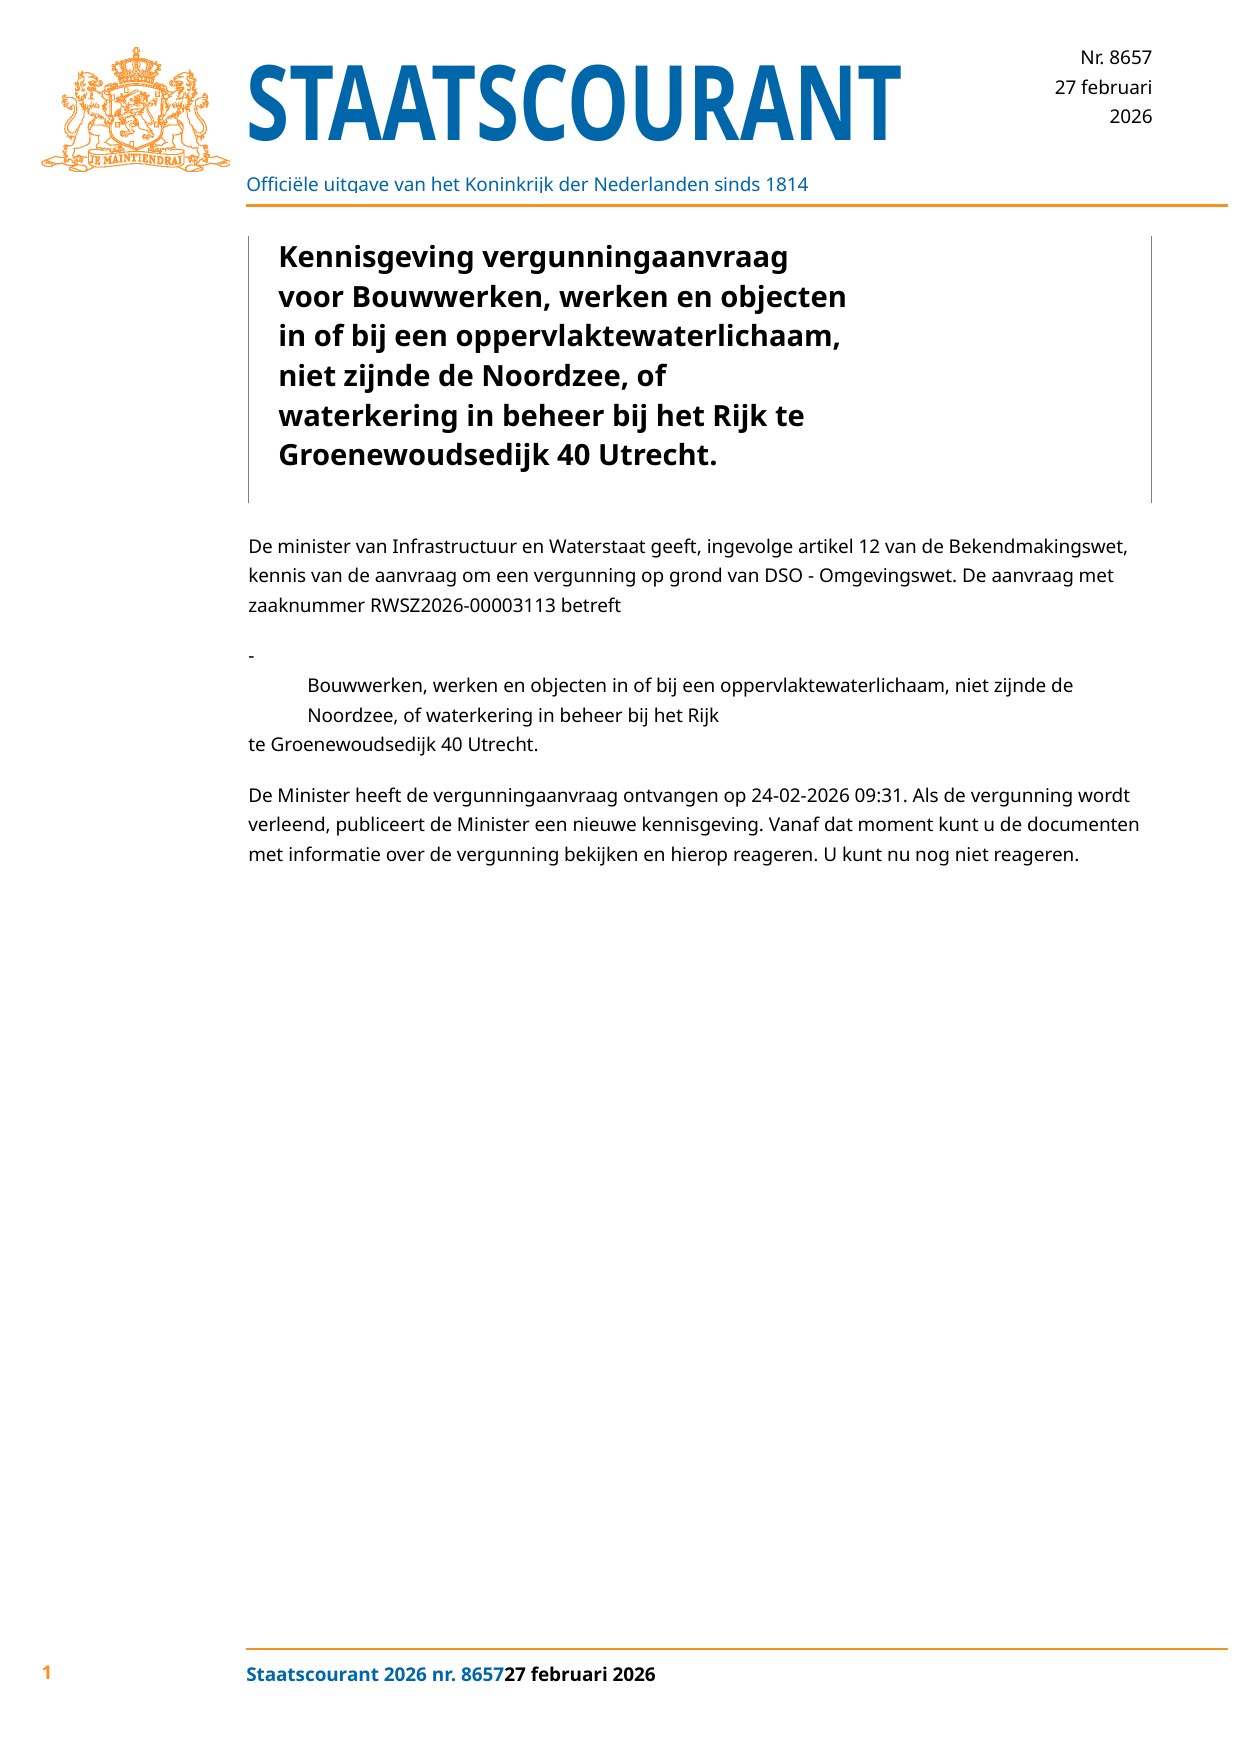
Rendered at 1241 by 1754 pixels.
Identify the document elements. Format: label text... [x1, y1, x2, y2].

table_header [850, 414, 1151, 503]
table_header [1090, 236, 1151, 413]
text te Groenewoudsedijk 40 Utrecht. [248, 731, 1152, 757]
table_header Kennisgeving vergunningaanvraag voor Bouwwerken, werken en objecten in of bij een oppervlaktewaterlichaam, niet zijnde de Noordzee, of waterkering in beheer bij het Rijk te Groenewoudsedijk 40 Utrecht. [249, 236, 850, 503]
list Bouwwerken, werken en objecten in of bij een oppervlaktewaterlichaam, niet zijnde de Noordzee, of waterkering in beheer bij het Rijk [248, 672, 1152, 727]
picture [41, 47, 231, 172]
table_header [850, 236, 912, 413]
text De minister van Infrastructuur en Waterstaat geeft, ingevolge artikel 12 van de Bekendmakingswet, kennis van de aanvraag om een vergunning op grond van DSO - Omgevingswet. De aanvraag met zaaknummer RWSZ2026-00003113 betreft [248, 533, 1152, 618]
text De Minister heeft de vergunningaanvraag ontvangen op 24-02-2026 09:31. Als de vergunning wordt verleend, publiceert de Minister een nieuwe kennisgeving. Vanaf dat moment kunt u de documenten met informatie over de vergunning bekijken en hierop reageren. U kunt nu nog niet reageren. [248, 782, 1152, 867]
picture [912, 236, 1090, 414]
